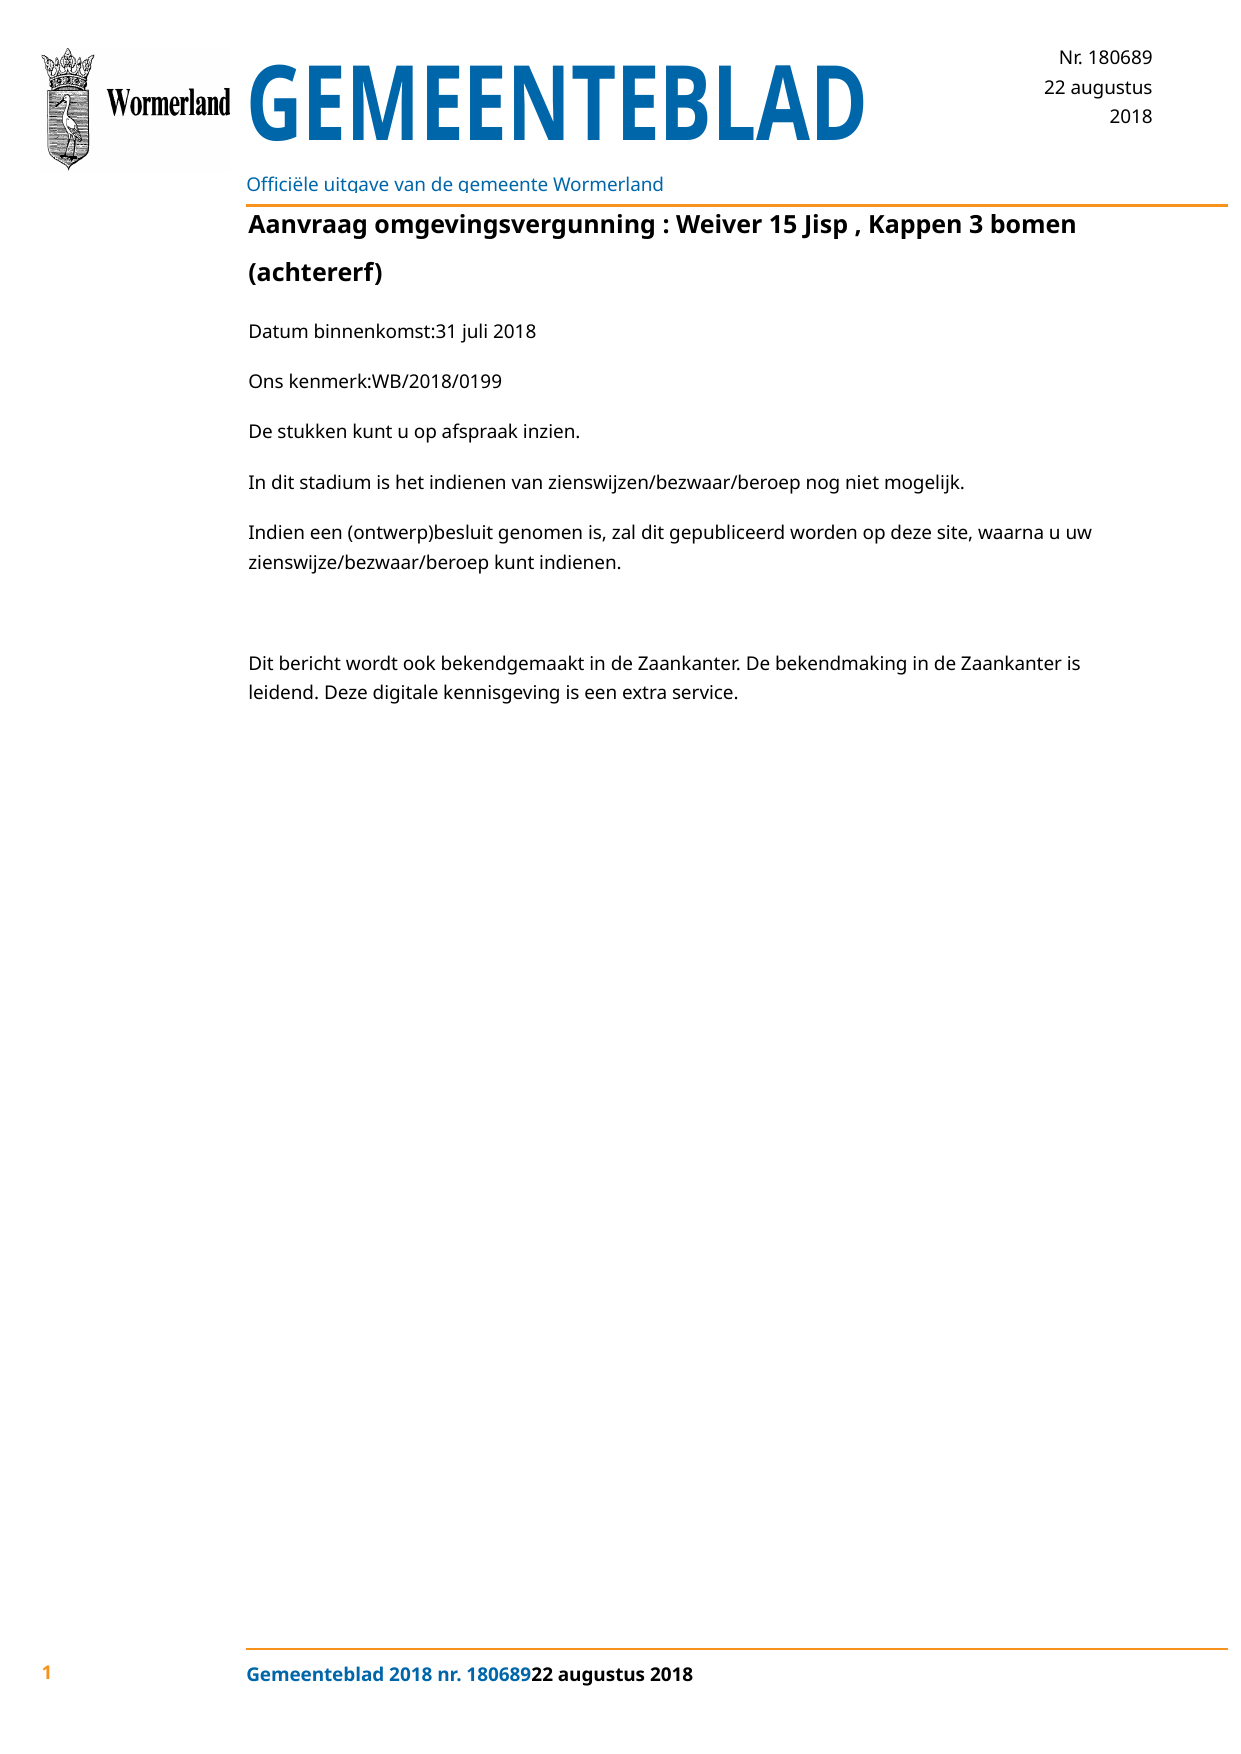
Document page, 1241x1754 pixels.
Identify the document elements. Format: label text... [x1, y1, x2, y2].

text Dit bericht wordt ook bekendgemaakt in de Zaankanter. De bekendmaking in de Zaankanter is leidend. Deze digitale kennisgeving is een extra service. [248, 650, 1152, 705]
text Indien een (ontwerp)besluit genomen is, zal dit gepubliceerd worden op deze site, waarna u uw zienswijze/bezwaar/beroep kunt indienen. [248, 519, 1152, 575]
text In dit stadium is het indienen van zienswijzen/bezwaar/beroep nog niet mogelijk. [248, 469, 1152, 495]
picture [41, 47, 231, 172]
text Aanvraag omgevingsvergunning : Weiver 15 Jisp , Kappen 3 bomen (achtererf) [248, 207, 1152, 288]
text Datum binnenkomst:31 juli 2018 [248, 318, 1152, 344]
text De stukken kunt u op afspraak inzien. [248, 419, 1152, 444]
text Ons kenmerk:WB/2018/0199 [248, 368, 1152, 394]
